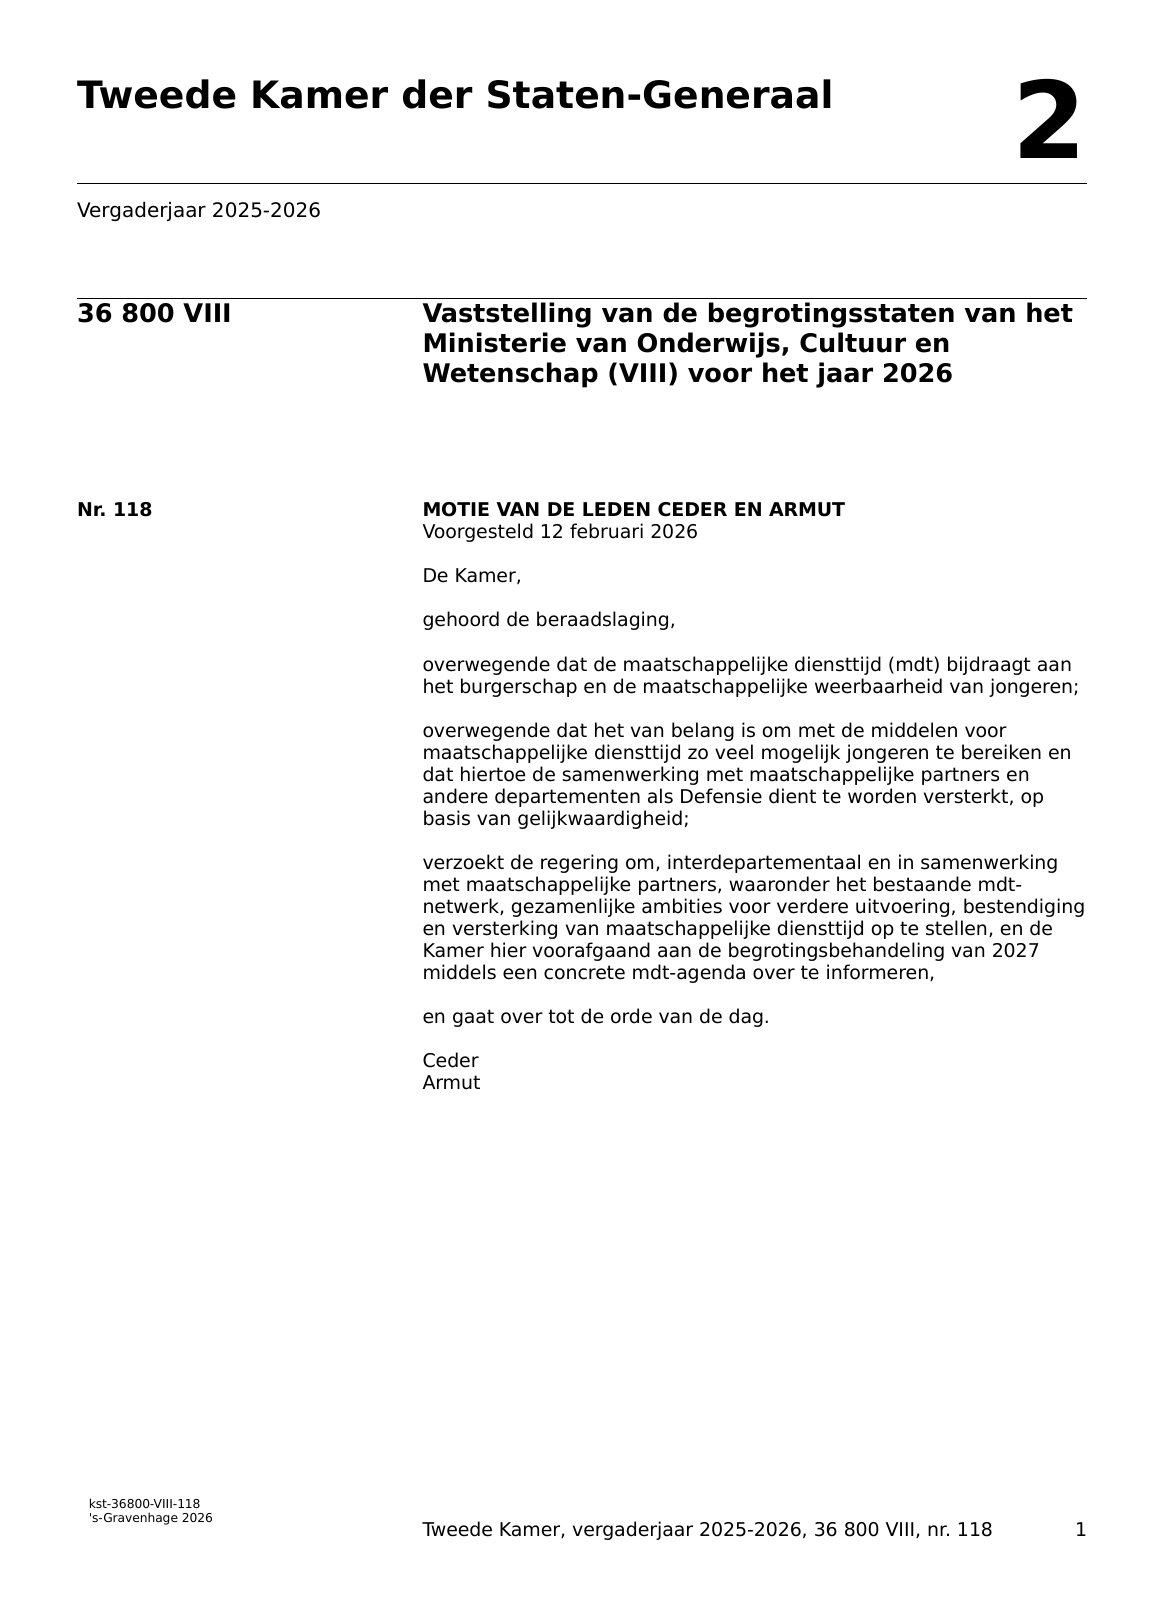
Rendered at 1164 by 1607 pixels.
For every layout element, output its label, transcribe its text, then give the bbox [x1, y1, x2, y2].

subtitle Nr. 118 MOTIE VAN DE LEDEN CEDER EN ARMUT [77, 499, 1087, 521]
text Voorgesteld 12 februari 2026 [422, 521, 1087, 543]
table_header Tweede Kamer der Staten-Generaal [77, 59, 886, 183]
text gehoord de beraadslaging, [422, 609, 1087, 631]
text overwegende dat het van belang is om met de middelen voor maatschappelijke diensttijd zo veel mogelijk jongeren te bereiken en dat hiertoe de samenwerking met maatschappelijke partners en andere departementen als Defensie dient te worden versterkt, op basis van gelijkwaardigheid; [422, 720, 1087, 829]
subtitle 36 800 VIII Vaststelling van de begrotingsstaten van het Ministerie van Onderwijs, Cultuur en Wetenschap (VIII) voor het jaar 2026 [77, 299, 1087, 388]
table_cell Vergaderjaar 2025-2026 [77, 184, 1087, 298]
text verzoekt de regering om, interdepartementaal en in samenwerking met maatschappelijke partners, waaronder het bestaande mdt-netwerk, gezamenlijke ambities voor verdere uitvoering, bestendiging en versterking van maatschappelijke diensttijd op te stellen, en de Kamer hier voorafgaand aan de begrotingsbehandeling van 2027 middels een concrete mdt-agenda over te informeren, [422, 852, 1087, 984]
text Armut [422, 1072, 1087, 1094]
table_header 2 [886, 59, 1087, 183]
text 's-Gravenhage 2026 [88, 1511, 323, 1525]
text overwegende dat de maatschappelijke diensttijd (mdt) bijdraagt aan het burgerschap en de maatschappelijke weerbaarheid van jongeren; [422, 653, 1087, 697]
text Ceder [422, 1050, 1087, 1072]
text en gaat over tot de orde van de dag. [422, 1006, 1087, 1028]
text kst-36800-VIII-118 [88, 1497, 323, 1511]
text De Kamer, [422, 565, 1087, 587]
